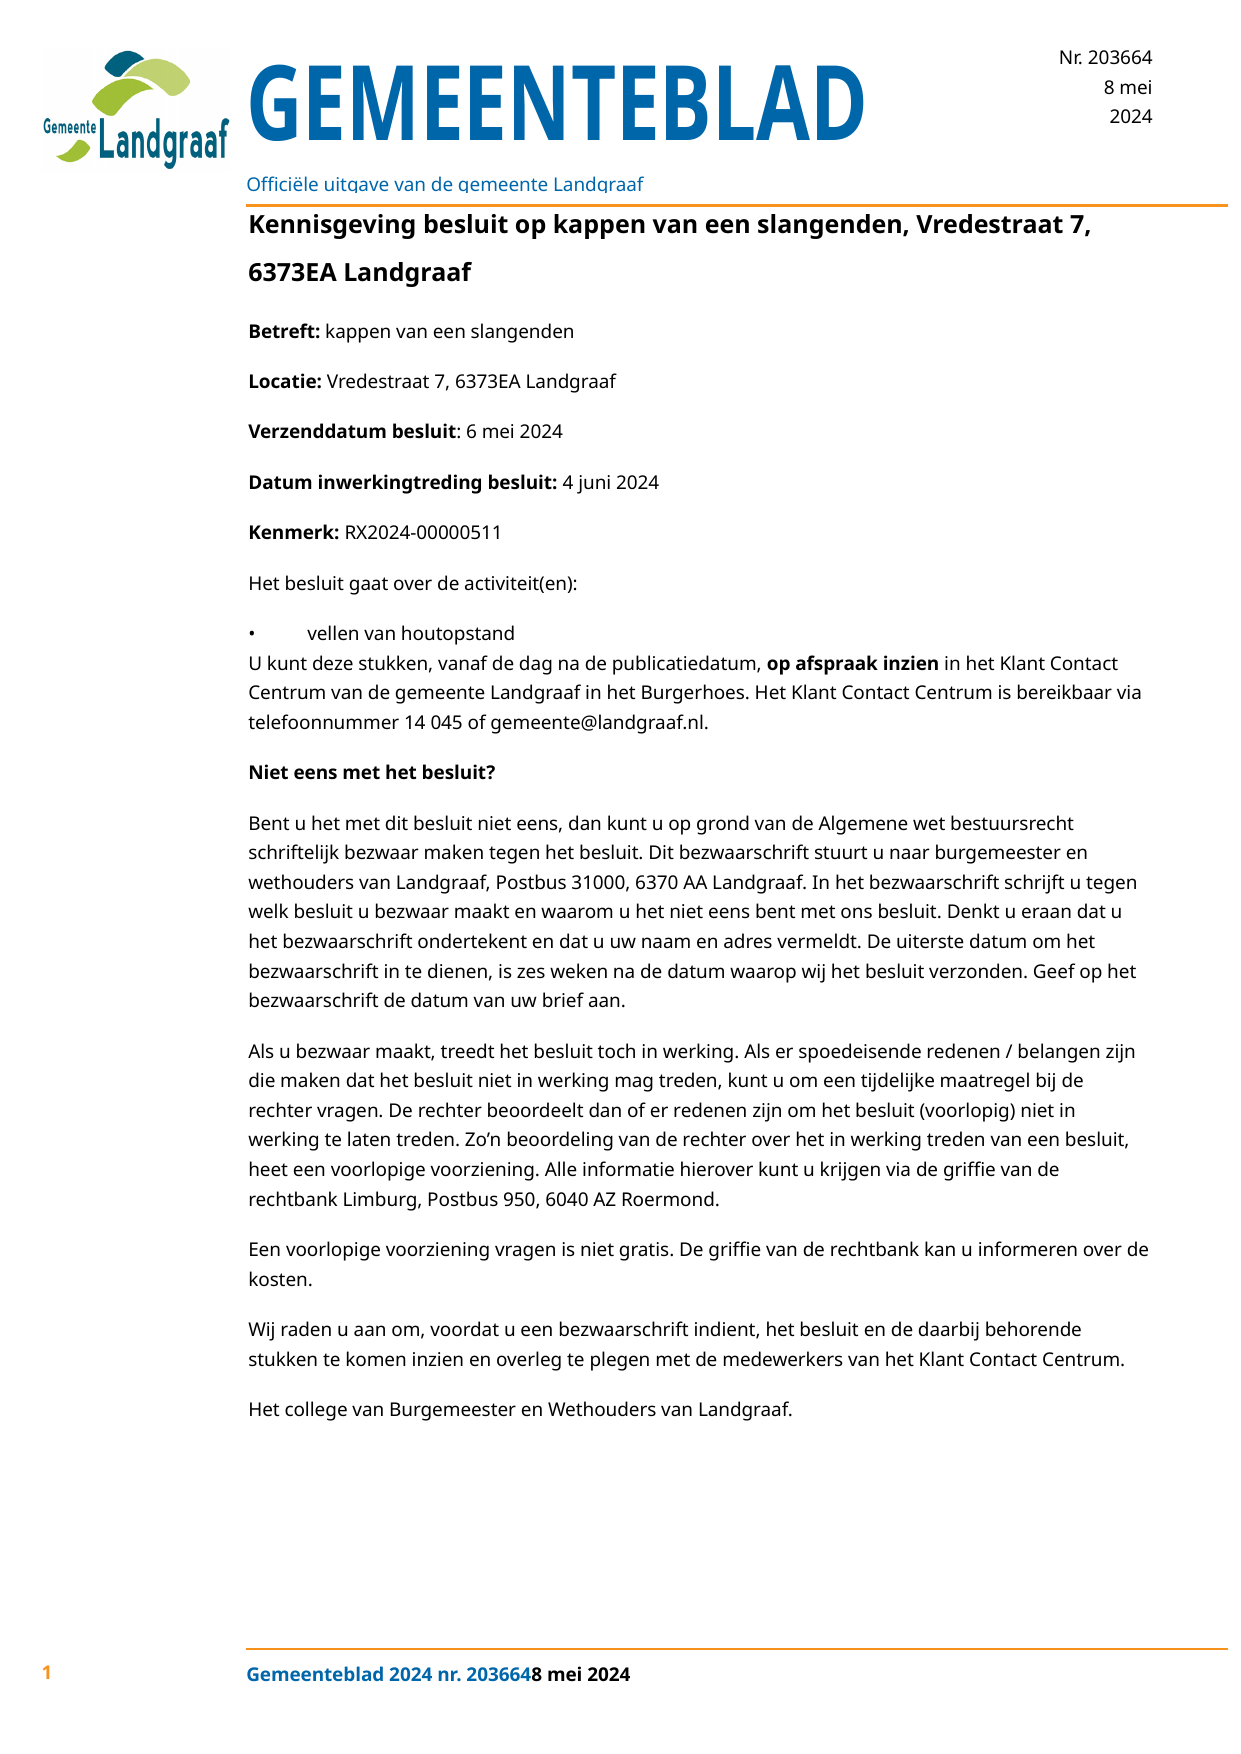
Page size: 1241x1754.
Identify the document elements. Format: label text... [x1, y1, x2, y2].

text Datum inwerkingtreding besluit: 4 juni 2024 [248, 469, 1152, 495]
text Kenmerk: RX2024-00000511 [248, 519, 1152, 545]
list vellen van houtopstand [248, 620, 1152, 646]
text Kennisgeving besluit op kappen van een slangenden, Vredestraat 7, 6373EA Landgraaf [248, 207, 1152, 288]
text Locatie: Vredestraat 7, 6373EA Landgraaf [248, 368, 1152, 394]
picture [41, 47, 231, 172]
text Het besluit gaat over de activiteit(en): [248, 570, 1152, 596]
text Een voorlopige voorziening vragen is niet gratis. De griffie van de rechtbank kan u informeren over de kosten. [248, 1236, 1152, 1292]
text Als u bezwaar maakt, treedt het besluit toch in werking. Als er spoedeisende redenen / belangen zijn die maken dat het besluit niet in werking mag treden, kunt u om een tijdelijke maatregel bij de rechter vragen. De rechter beoordeelt dan of er redenen zijn om het besluit (voorlopig) niet in werking te laten treden. Zo’n beoordeling van de rechter over het in werking treden van een besluit, heet een voorlopige voorziening. Alle informatie hierover kunt u krijgen via de griffie van de rechtbank Limburg, Postbus 950, 6040 AZ Roermond. [248, 1038, 1152, 1212]
text U kunt deze stukken, vanaf de dag na de publicatiedatum, op afspraak inzien in het Klant Contact Centrum van de gemeente Landgraaf in het Burgerhoes. Het Klant Contact Centrum is bereikbaar via telefoonnummer 14 045 of gemeente@landgraaf.nl. [248, 650, 1152, 735]
text Het college van Burgemeester en Wethouders van Landgraaf. [248, 1396, 1152, 1422]
text Betreft: kappen van een slangenden [248, 318, 1152, 344]
text Niet eens met het besluit? [248, 759, 1152, 785]
text Verzenddatum besluit: 6 mei 2024 [248, 419, 1152, 444]
text Bent u het met dit besluit niet eens, dan kunt u op grond van de Algemene wet bestuursrecht schriftelijk bezwaar maken tegen het besluit. Dit bezwaarschrift stuurt u naar burgemeester en wethouders van Landgraaf, Postbus 31000, 6370 AA Landgraaf. In het bezwaarschrift schrijft u tegen welk besluit u bezwaar maakt en waarom u het niet eens bent met ons besluit. Denkt u eraan dat u het bezwaarschrift ondertekent en dat u uw naam en adres vermeldt. De uiterste datum om het bezwaarschrift in te dienen, is zes weken na de datum waarop wij het besluit verzonden. Geef op het bezwaarschrift de datum van uw brief aan. [248, 810, 1152, 1013]
text Wij raden u aan om, voordat u een bezwaarschrift indient, het besluit en de daarbij behorende stukken te komen inzien en overleg te plegen met de medewerkers van het Klant Contact Centrum. [248, 1316, 1152, 1372]
